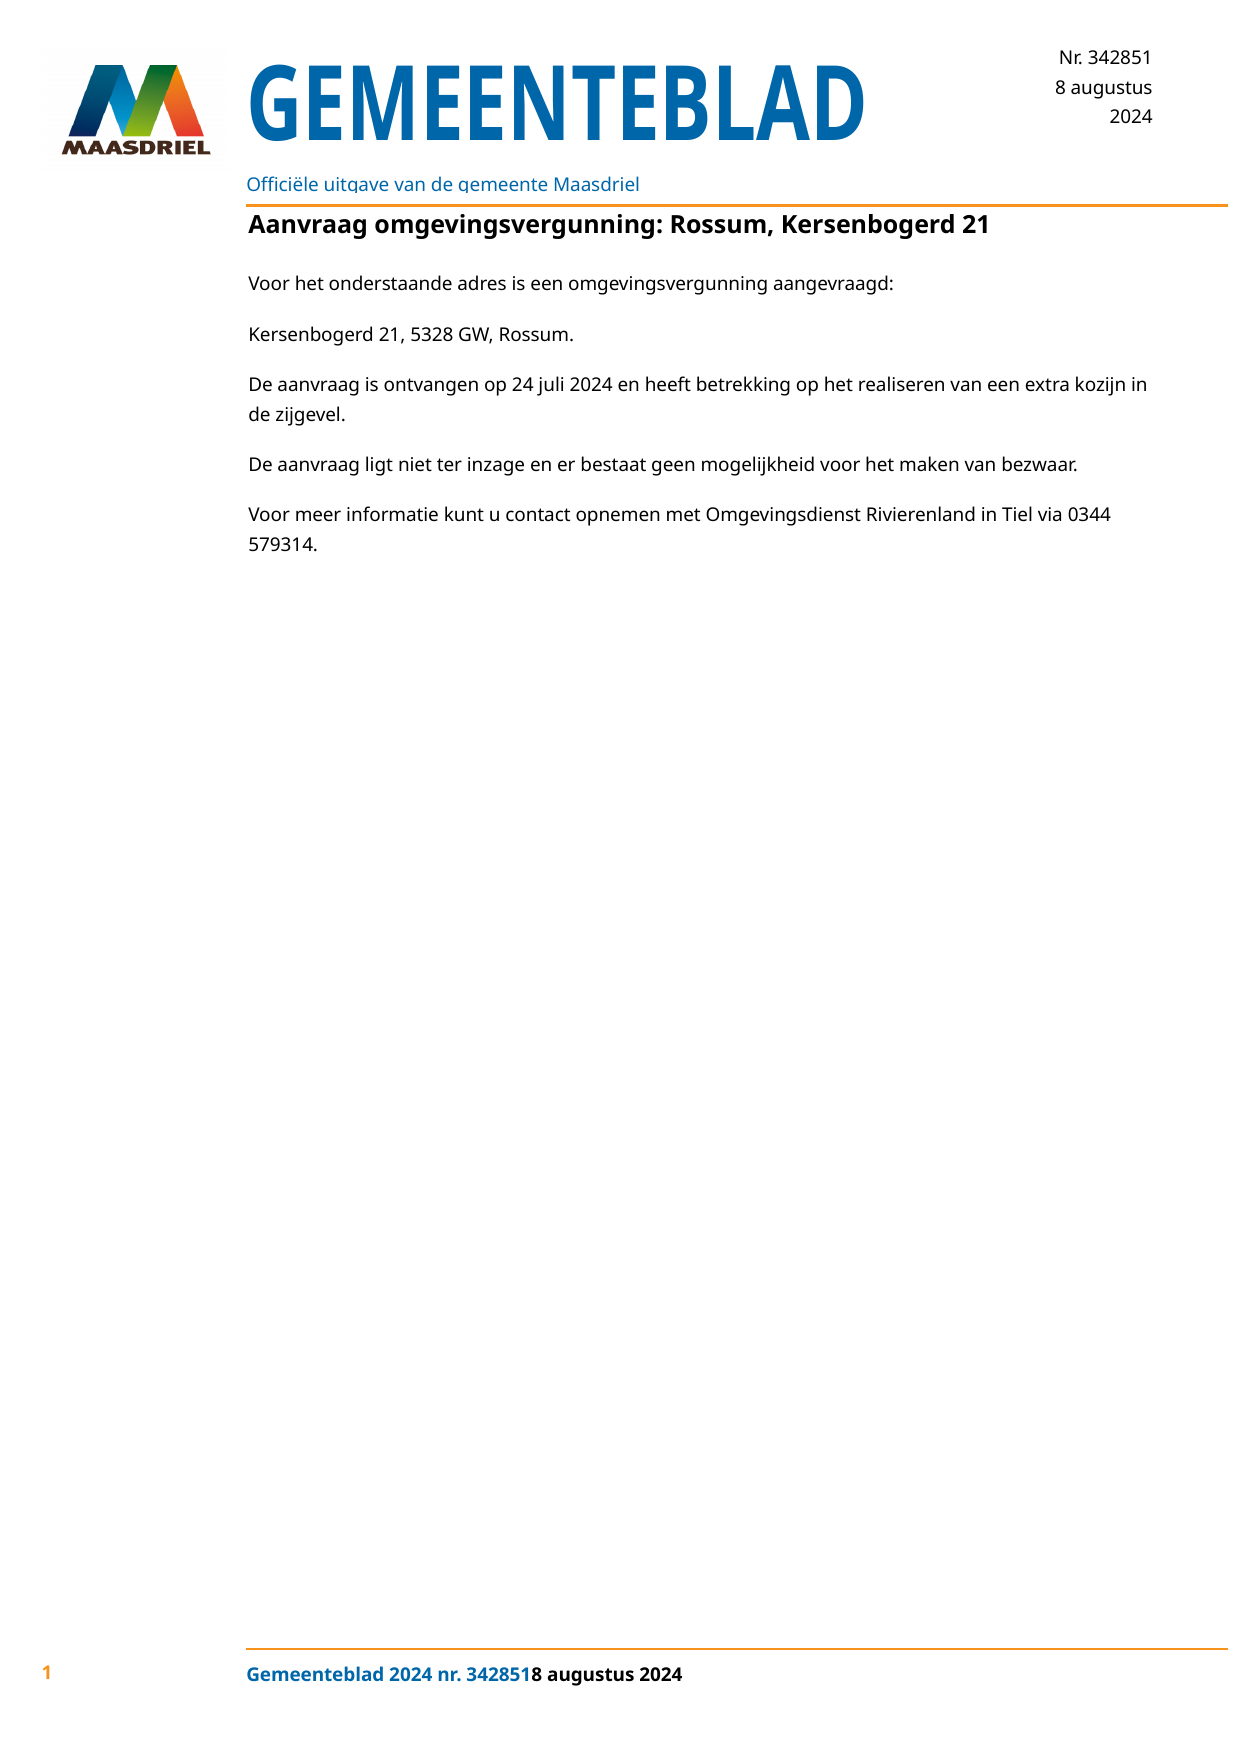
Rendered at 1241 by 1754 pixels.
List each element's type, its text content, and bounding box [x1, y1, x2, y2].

text Kersenbogerd 21, 5328 GW, Rossum. [248, 321, 1152, 346]
picture [41, 47, 231, 172]
text Voor meer informatie kunt u contact opnemen met Omgevingsdienst Rivierenland in Tiel via 0344 579314. [248, 502, 1152, 557]
text De aanvraag is ontvangen op 24 juli 2024 en heeft betrekking op het realiseren van een extra kozijn in de zijgevel. [248, 371, 1152, 426]
text Aanvraag omgevingsvergunning: Rossum, Kersenbogerd 21 [248, 207, 1152, 241]
text Voor het onderstaande adres is een omgevingsvergunning aangevraagd: [248, 270, 1152, 296]
text De aanvraag ligt niet ter inzage en er bestaat geen mogelijkheid voor het maken van bezwaar. [248, 451, 1152, 477]
